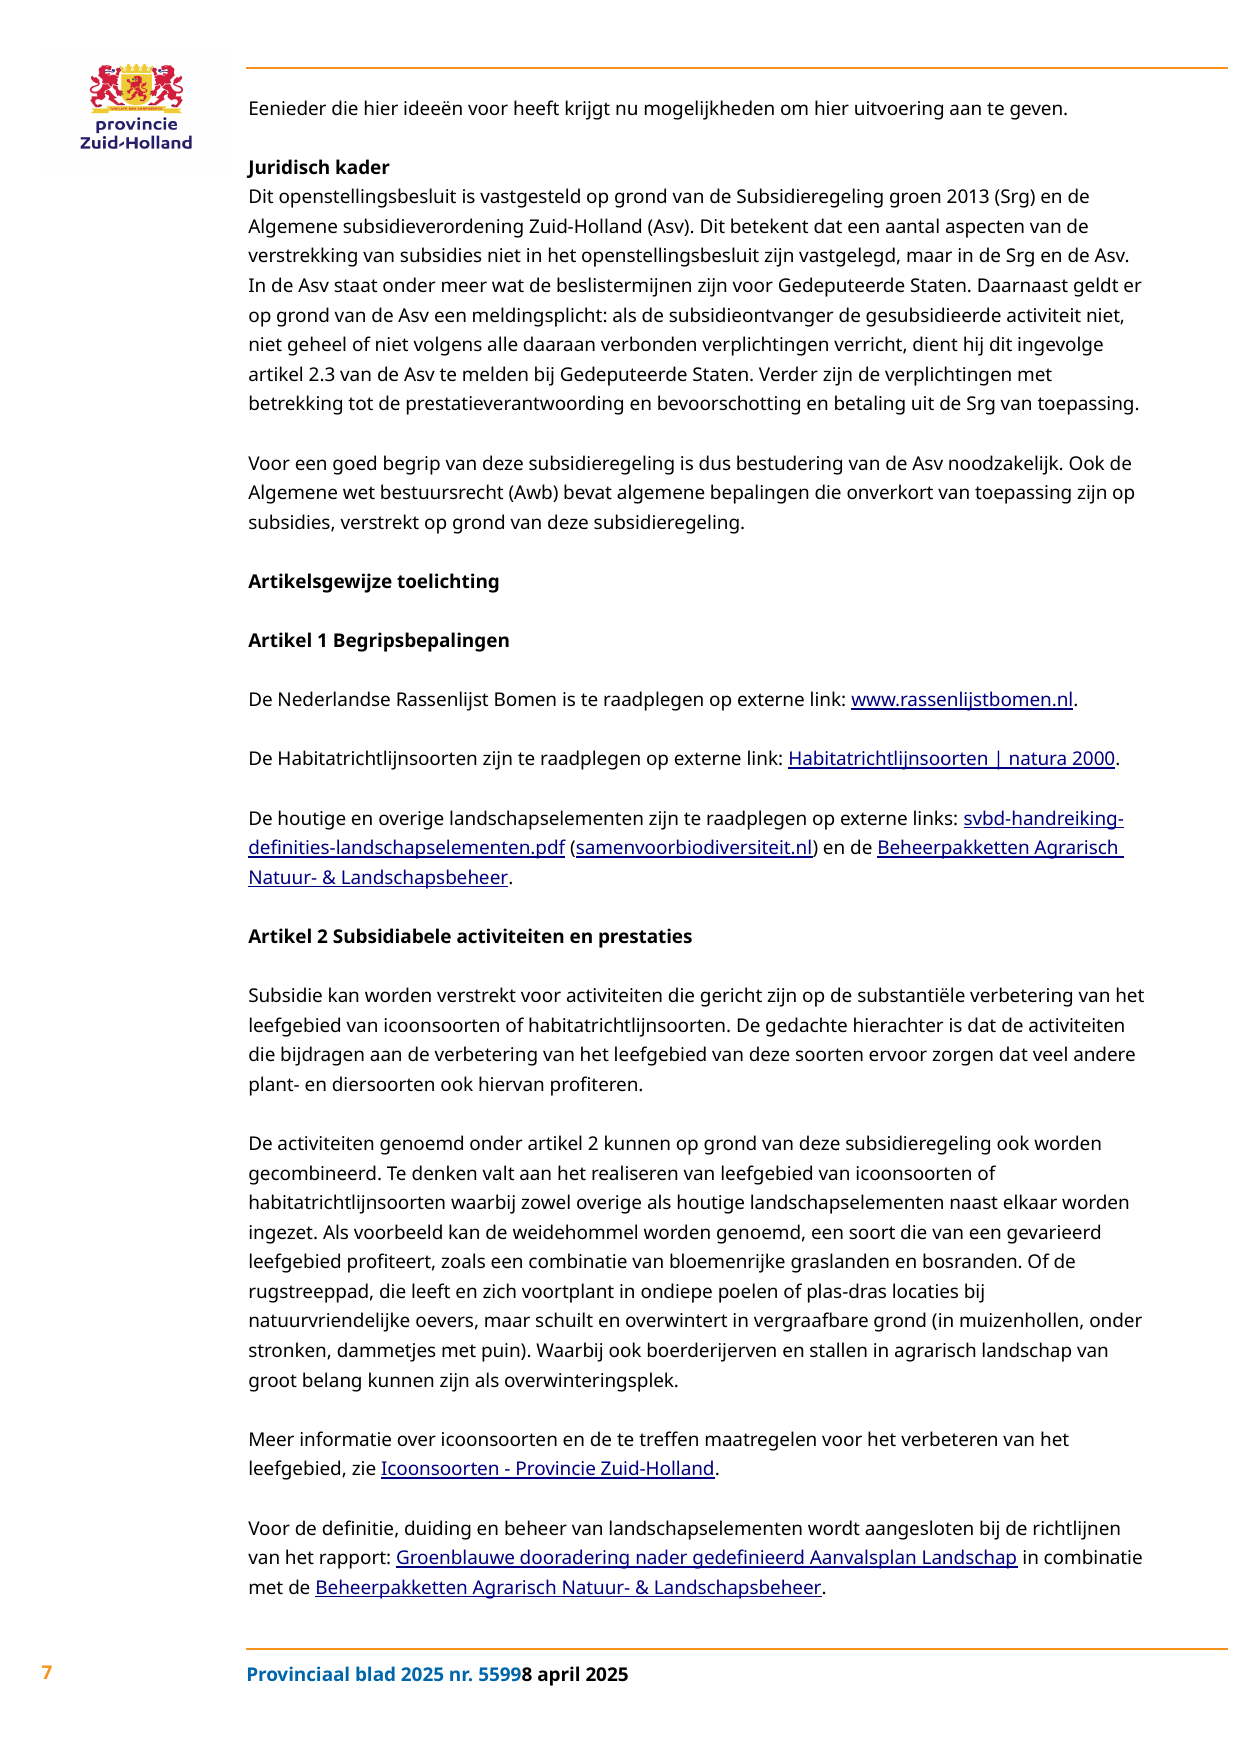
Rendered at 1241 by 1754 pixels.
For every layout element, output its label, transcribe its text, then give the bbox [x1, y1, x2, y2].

text Artikel 2 Subsidiabele activiteiten en prestaties [248, 923, 1152, 949]
text De Habitatrichtlijnsoorten zijn te raadplegen op externe link: Habitatrichtlijnsoorten | natura 2000. [248, 746, 1152, 771]
text Voor de definitie, duiding en beheer van landschapselementen wordt aangesloten bij de richtlijnen van het rapport: Groenblauwe dooradering nader gedefinieerd Aanvalsplan Landschap in combinatie met de Beheerpakketten Agrarisch Natuur- & Landschapsbeheer. [248, 1515, 1152, 1600]
picture [41, 47, 231, 172]
text Subsidie kan worden verstrekt voor activiteiten die gericht zijn op de substantiële verbetering van het leefgebied van icoonsoorten of habitatrichtlijnsoorten. De gedachte hierachter is dat de activiteiten die bijdragen aan de verbetering van het leefgebied van deze soorten ervoor zorgen dat veel andere plant- en diersoorten ook hiervan profiteren. [248, 982, 1152, 1097]
text Dit openstellingsbesluit is vastgesteld op grond van de Subsidieregeling groen 2013 (Srg) en de Algemene subsidieverordening Zuid-Holland (Asv). Dit betekent dat een aantal aspecten van de verstrekking van subsidies niet in het openstellingsbesluit zijn vastgelegd, maar in de Srg en de Asv. In de Asv staat onder meer wat de beslistermijnen zijn voor Gedeputeerde Staten. Daarnaast geldt er op grond van de Asv een meldingsplicht: als de subsidieontvanger de gesubsidieerde activiteit niet, niet geheel of niet volgens alle daaraan verbonden verplichtingen verricht, dient hij dit ingevolge artikel 2.3 van de Asv te melden bij Gedeputeerde Staten. Verder zijn de verplichtingen met betrekking tot de prestatieverantwoording en bevoorschotting en betaling uit de Srg van toepassing. [248, 183, 1152, 416]
text Eenieder die hier ideeën voor heeft krijgt nu mogelijkheden om hier uitvoering aan te geven. [248, 95, 1152, 121]
text Juridisch kader [248, 154, 1152, 180]
text Meer informatie over icoonsoorten en de te treffen maatregelen voor het verbeteren van het leefgebied, zie Icoonsoorten - Provincie Zuid-Holland. [248, 1426, 1152, 1481]
text De activiteiten genoemd onder artikel 2 kunnen op grond van deze subsidieregeling ook worden gecombineerd. Te denken valt aan het realiseren van leefgebied van icoonsoorten of habitatrichtlijnsoorten waarbij zowel overige als houtige landschapselementen naast elkaar worden ingezet. Als voorbeeld kan de weidehommel worden genoemd, een soort die van een gevarieerd leefgebied profiteert, zoals een combinatie van bloemenrijke graslanden en bosranden. Of de rugstreeppad, die leeft en zich voortplant in ondiepe poelen of plas-dras locaties bij natuurvriendelijke oevers, maar schuilt en overwintert in vergraafbare grond (in muizenhollen, onder stronken, dammetjes met puin). Waarbij ook boerderijerven en stallen in agrarisch landschap van groot belang kunnen zijn als overwinteringsplek. [248, 1130, 1152, 1393]
text Voor een goed begrip van deze subsidieregeling is dus bestudering van de Asv noodzakelijk. Ook de Algemene wet bestuursrecht (Awb) bevat algemene bepalingen die onverkort van toepassing zijn op subsidies, verstrekt op grond van deze subsidieregeling. [248, 450, 1152, 535]
text De houtige en overige landschapselementen zijn te raadplegen op externe links: svbd-handreiking-definities-landschapselementen.pdf (samenvoorbiodiversiteit.nl) en de Beheerpakketten Agrarisch Natuur- & Landschapsbeheer. [248, 805, 1152, 890]
text Artikelsgewijze toelichting [248, 568, 1152, 594]
text Artikel 1 Begripsbepalingen [248, 627, 1152, 653]
text De Nederlandse Rassenlijst Bomen is te raadplegen op externe link: www.rassenlijstbomen.nl. [248, 686, 1152, 712]
